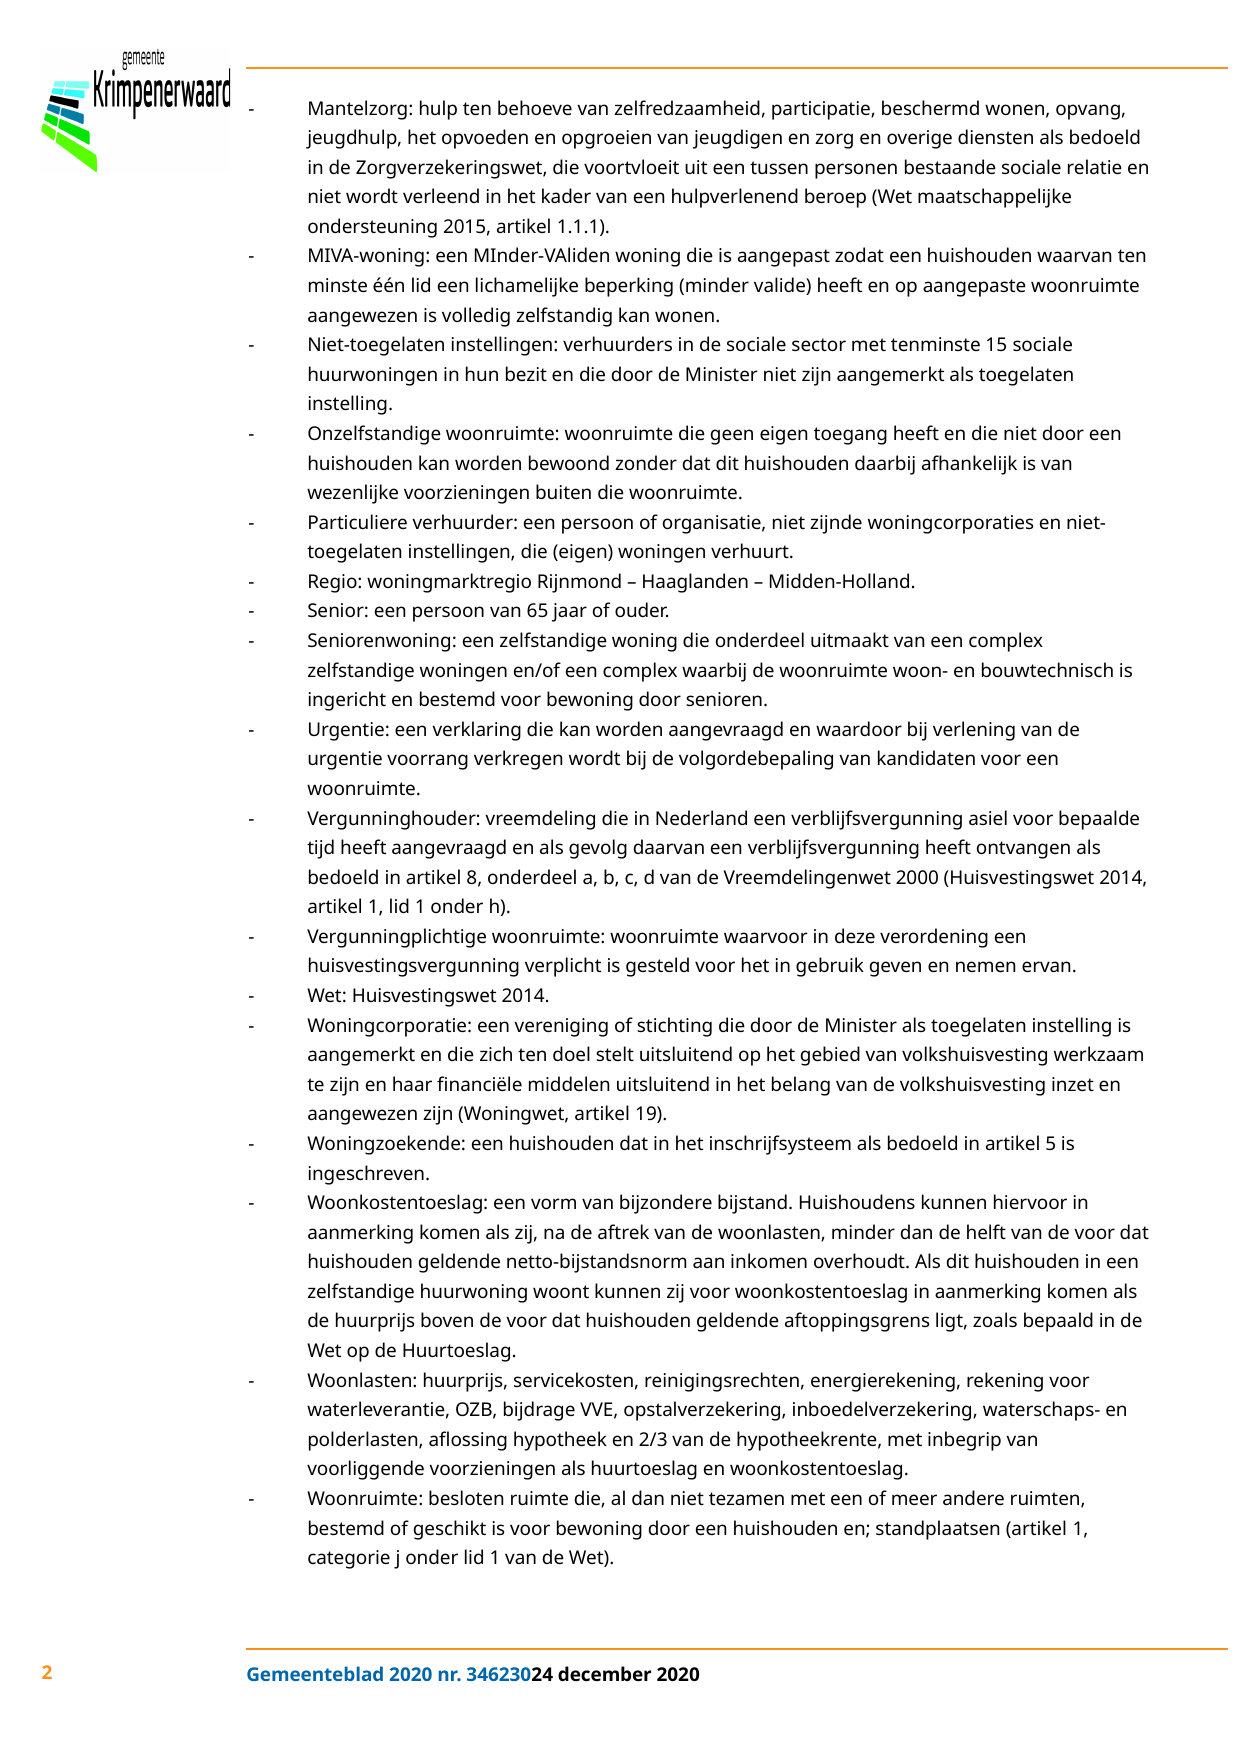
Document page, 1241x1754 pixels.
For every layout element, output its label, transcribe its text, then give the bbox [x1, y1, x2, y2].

list Woningzoekende: een huishouden dat in het inschrijfsysteem als bedoeld in artikel 5 is ingeschreven. [248, 1130, 1152, 1186]
list Niet-toegelaten instellingen: verhuurders in de sociale sector met tenminste 15 sociale huurwoningen in hun bezit en die door de Minister niet zijn aangemerkt als toegelaten instelling. [248, 331, 1152, 416]
list Onzelfstandige woonruimte: woonruimte die geen eigen toegang heeft en die niet door een huishouden kan worden bewoond zonder dat dit huishouden daarbij afhankelijk is van wezenlijke voorzieningen buiten die woonruimte. [248, 420, 1152, 505]
list Woonlasten: huurprijs, servicekosten, reinigingsrechten, energierekening, rekening voor waterleverantie, OZB, bijdrage VVE, opstalverzekering, inboedelverzekering, waterschaps- en polderlasten, aflossing hypotheek en 2/3 van de hypotheekrente, met inbegrip van voorliggende voorzieningen als huurtoeslag en woonkostentoeslag. [248, 1367, 1152, 1481]
list Woningcorporatie: een vereniging of stichting die door de Minister als toegelaten instelling is aangemerkt en die zich ten doel stelt uitsluitend op het gebied van volkshuisvesting werkzaam te zijn en haar financiële middelen uitsluitend in het belang van de volkshuisvesting inzet en aangewezen zijn (Woningwet, artikel 19). [248, 1012, 1152, 1126]
list Woonkostentoeslag: een vorm van bijzondere bijstand. Huishoudens kunnen hiervoor in aanmerking komen als zij, na de aftrek van de woonlasten, minder dan de helft van de voor dat huishouden geldende netto-bijstandsnorm aan inkomen overhoudt. Als dit huishouden in een zelfstandige huurwoning woont kunnen zij voor woonkostentoeslag in aanmerking komen als de huurprijs boven de voor dat huishouden geldende aftoppingsgrens ligt, zoals bepaald in de Wet op de Huurtoeslag. [248, 1189, 1152, 1363]
list Woonruimte: besloten ruimte die, al dan niet tezamen met een of meer andere ruimten, bestemd of geschikt is voor bewoning door een huishouden en; standplaatsen (artikel 1, categorie j onder lid 1 van de Wet). [248, 1485, 1152, 1570]
list Mantelzorg: hulp ten behoeve van zelfredzaamheid, participatie, beschermd wonen, opvang, jeugdhulp, het opvoeden en opgroeien van jeugdigen en zorg en overige diensten als bedoeld in de Zorgverzekeringswet, die voortvloeit uit een tussen personen bestaande sociale relatie en niet wordt verleend in het kader van een hulpverlenend beroep (Wet maatschappelijke ondersteuning 2015, artikel 1.1.1). [248, 95, 1152, 239]
list Senior: een persoon van 65 jaar of ouder. [248, 598, 1152, 623]
list Seniorenwoning: een zelfstandige woning die onderdeel uitmaakt van een complex zelfstandige woningen en/of een complex waarbij de woonruimte woon- en bouwtechnisch is ingericht en bestemd voor bewoning door senioren. [248, 627, 1152, 712]
list Wet: Huisvestingswet 2014. [248, 982, 1152, 1008]
list Vergunningplichtige woonruimte: woonruimte waarvoor in deze verordening een huisvestingsvergunning verplicht is gesteld voor het in gebruik geven en nemen ervan. [248, 923, 1152, 978]
picture [41, 47, 231, 172]
list MIVA-woning: een MInder-VAliden woning die is aangepast zodat een huishouden waarvan ten minste één lid een lichamelijke beperking (minder valide) heeft en op aangepaste woonruimte aangewezen is volledig zelfstandig kan wonen. [248, 243, 1152, 328]
list Urgentie: een verklaring die kan worden aangevraagd en waardoor bij verlening van de urgentie voorrang verkregen wordt bij de volgordebepaling van kandidaten voor een woonruimte. [248, 716, 1152, 801]
list Particuliere verhuurder: een persoon of organisatie, niet zijnde woningcorporaties en niet-toegelaten instellingen, die (eigen) woningen verhuurt. [248, 509, 1152, 564]
list Vergunninghouder: vreemdeling die in Nederland een verblijfsvergunning asiel voor bepaalde tijd heeft aangevraagd en als gevolg daarvan een verblijfsvergunning heeft ontvangen als bedoeld in artikel 8, onderdeel a, b, c, d van de Vreemdelingenwet 2000 (Huisvestingswet 2014, artikel 1, lid 1 onder h). [248, 805, 1152, 919]
list Regio: woningmarktregio Rijnmond – Haaglanden – Midden-Holland. [248, 568, 1152, 594]
